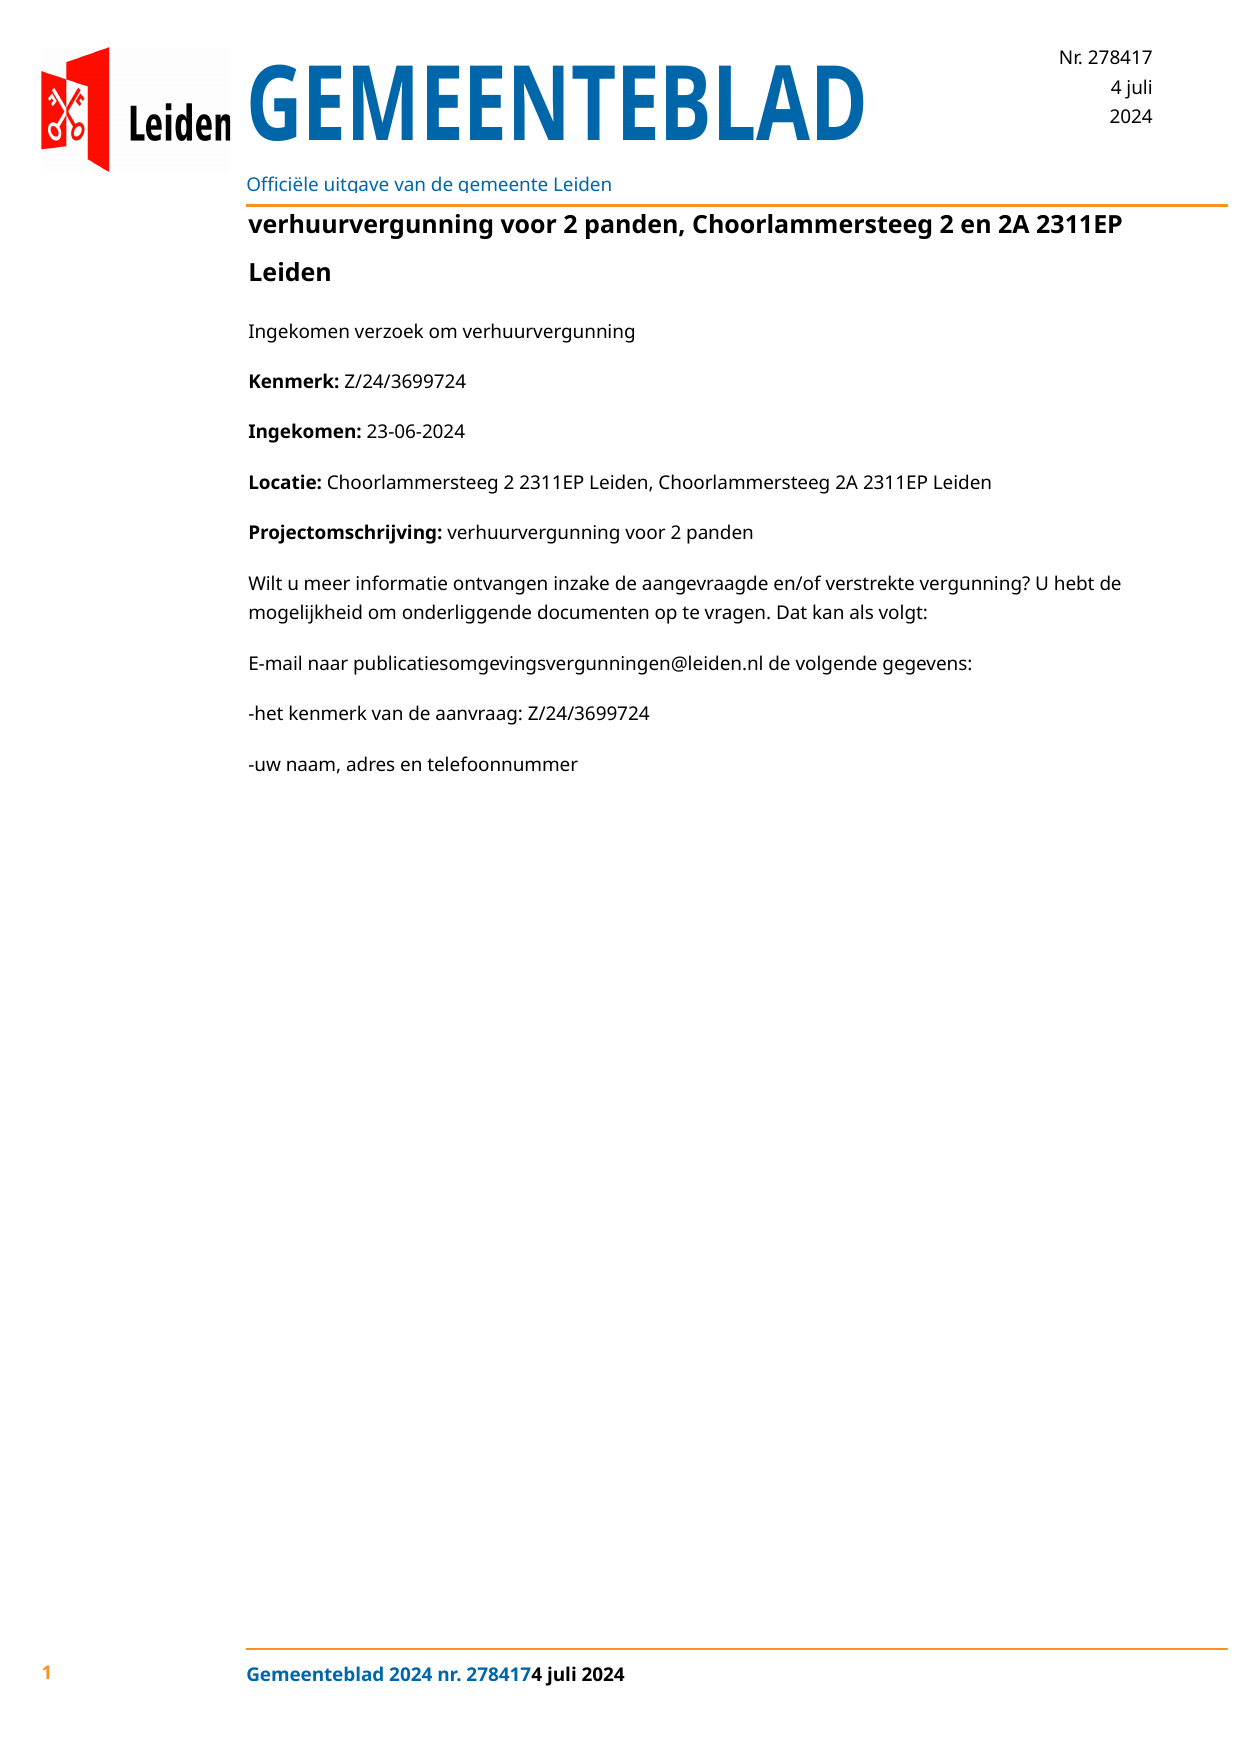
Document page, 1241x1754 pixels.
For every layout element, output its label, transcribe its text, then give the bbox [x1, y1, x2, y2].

text Projectomschrijving: verhuurvergunning voor 2 panden [248, 519, 1152, 545]
text Ingekomen verzoek om verhuurvergunning [248, 318, 1152, 344]
picture [41, 47, 231, 172]
text Kenmerk: Z/24/3699724 [248, 368, 1152, 394]
text E-mail naar publicatiesomgevingsvergunningen@leiden.nl de volgende gegevens: [248, 650, 1152, 676]
text Locatie: Choorlammersteeg 2 2311EP Leiden, Choorlammersteeg 2A 2311EP Leiden [248, 469, 1152, 495]
text -uw naam, adres en telefoonnummer [248, 751, 1152, 777]
text verhuurvergunning voor 2 panden, Choorlammersteeg 2 en 2A 2311EP Leiden [248, 207, 1152, 288]
text Ingekomen: 23-06-2024 [248, 419, 1152, 444]
text -het kenmerk van de aanvraag: Z/24/3699724 [248, 700, 1152, 726]
text Wilt u meer informatie ontvangen inzake de aangevraagde en/of verstrekte vergunning? U hebt de mogelijkheid om onderliggende documenten op te vragen. Dat kan als volgt: [248, 570, 1152, 625]
